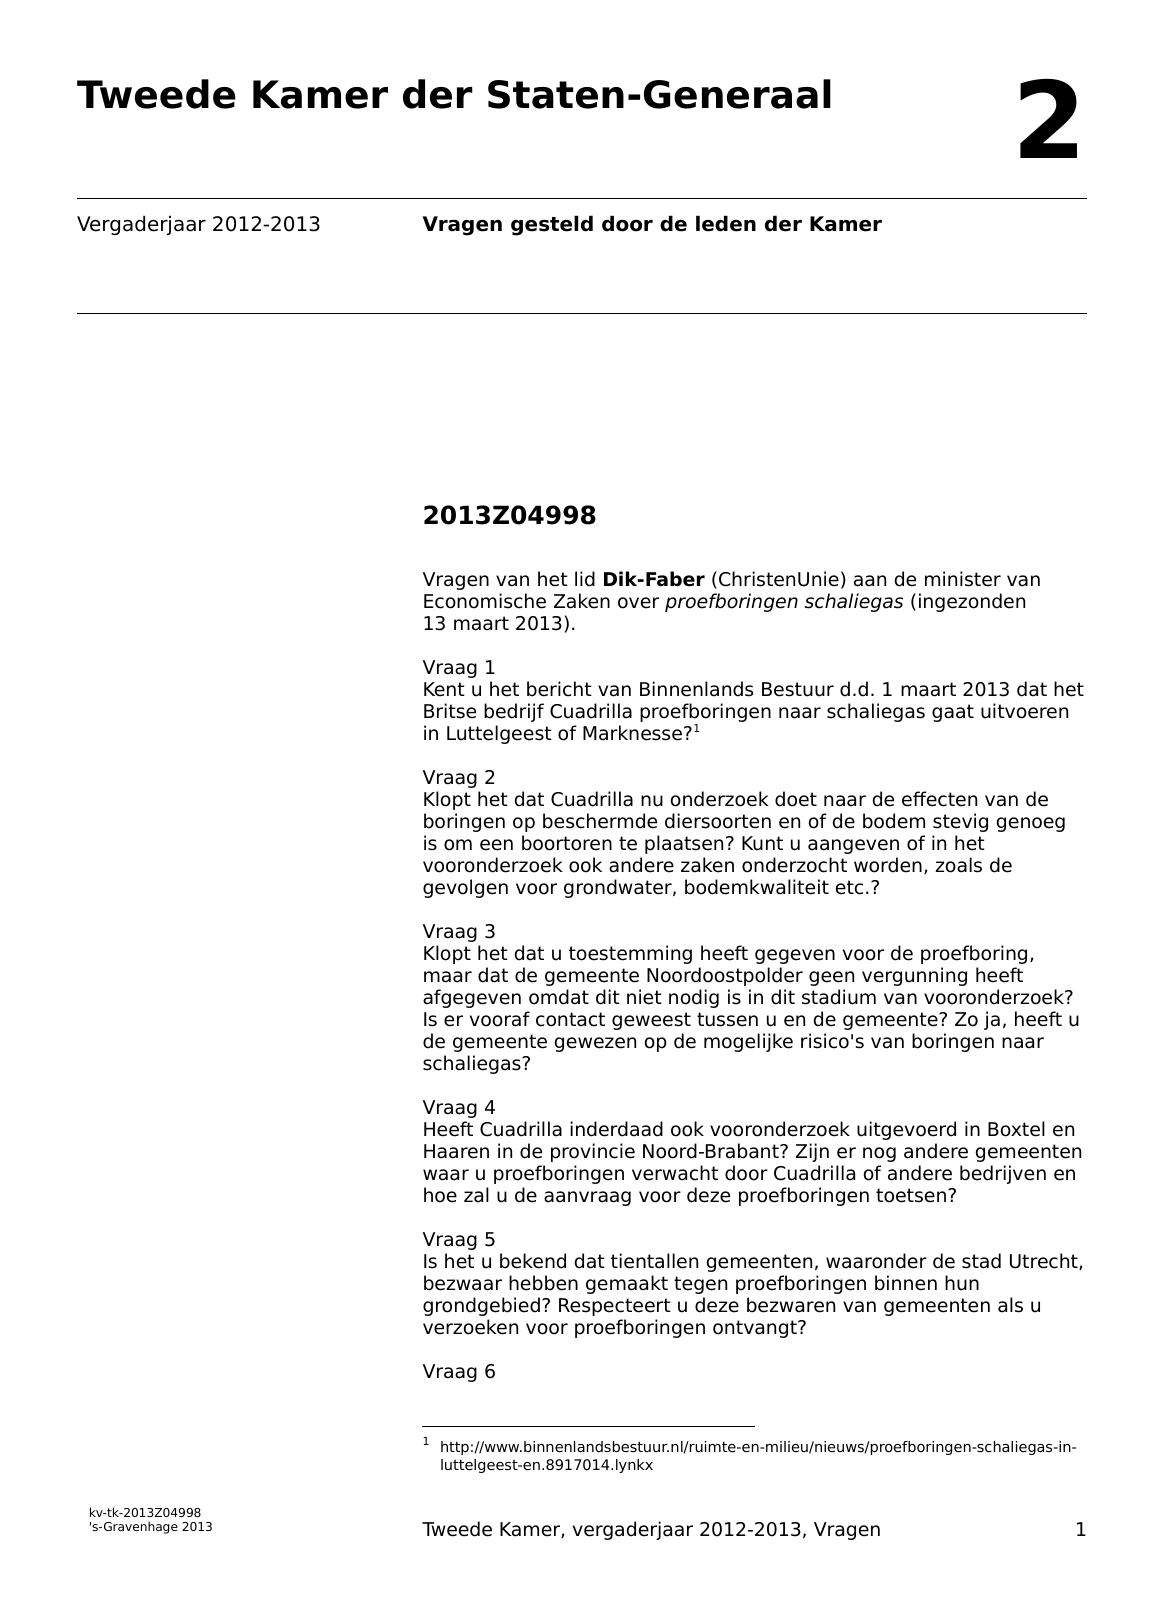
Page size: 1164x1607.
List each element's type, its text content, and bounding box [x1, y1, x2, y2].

text http://www.binnenlandsbestuur.nl/ruimte-en-milieu/nieuws/proefboringen-schaliegas-in-luttelgeest-en.8917014.lynkx [422, 1435, 1087, 1474]
text Vraag 2 [422, 767, 1087, 789]
table_header Tweede Kamer der Staten-Generaal [77, 59, 886, 198]
table_cell Vragen gesteld door de leden der Kamer [422, 199, 1087, 313]
text Heeft Cuadrilla inderdaad ook vooronderzoek uitgevoerd in Boxtel en Haaren in de provincie Noord-Brabant? Zijn er nog andere gemeenten waar u proefboringen verwacht door Cuadrilla of andere bedrijven en hoe zal u de aanvraag voor deze proefboringen toetsen? [422, 1119, 1087, 1207]
text Klopt het dat Cuadrilla nu onderzoek doet naar de effecten van de boringen op beschermde diersoorten en of de bodem stevig genoeg is om een boortoren te plaatsen? Kunt u aangeven of in het vooronderzoek ook andere zaken onderzocht worden, zoals de gevolgen voor grondwater, bodemkwaliteit etc.? [422, 789, 1087, 899]
table_header 2 [886, 59, 1087, 198]
text Vraag 4 [422, 1097, 1087, 1119]
text Vragen van het lid Dik-Faber (ChristenUnie) aan de minister van Economische Zaken over proefboringen schaliegas (ingezonden 13 maart 2013). [422, 569, 1087, 635]
text Vraag 3 [422, 921, 1087, 943]
text Vraag 1 [422, 657, 1087, 679]
text Kent u het bericht van Binnenlands Bestuur d.d. 1 maart 2013 dat het Britse bedrijf Cuadrilla proefboringen naar schaliegas gaat uitvoeren in Luttelgeest of Marknesse? [422, 679, 1087, 745]
text Vraag 6 [422, 1361, 1087, 1383]
text 2013Z04998 [422, 501, 1087, 531]
text 's-Gravenhage 2013 [88, 1520, 323, 1534]
text kv-tk-2013Z04998 [88, 1506, 323, 1520]
text Is het u bekend dat tientallen gemeenten, waaronder de stad Utrecht, bezwaar hebben gemaakt tegen proefboringen binnen hun grondgebied? Respecteert u deze bezwaren van gemeenten als u verzoeken voor proefboringen ontvangt? [422, 1251, 1087, 1339]
text Klopt het dat u toestemming heeft gegeven voor de proefboring, maar dat de gemeente Noordoostpolder geen vergunning heeft afgegeven omdat dit niet nodig is in dit stadium van vooronderzoek? Is er vooraf contact geweest tussen u en de gemeente? Zo ja, heeft u de gemeente gewezen op de mogelijke risico's van boringen naar schaliegas? [422, 943, 1087, 1075]
text Vraag 5 [422, 1229, 1087, 1251]
table_cell Vergaderjaar 2012-2013 [77, 199, 422, 313]
